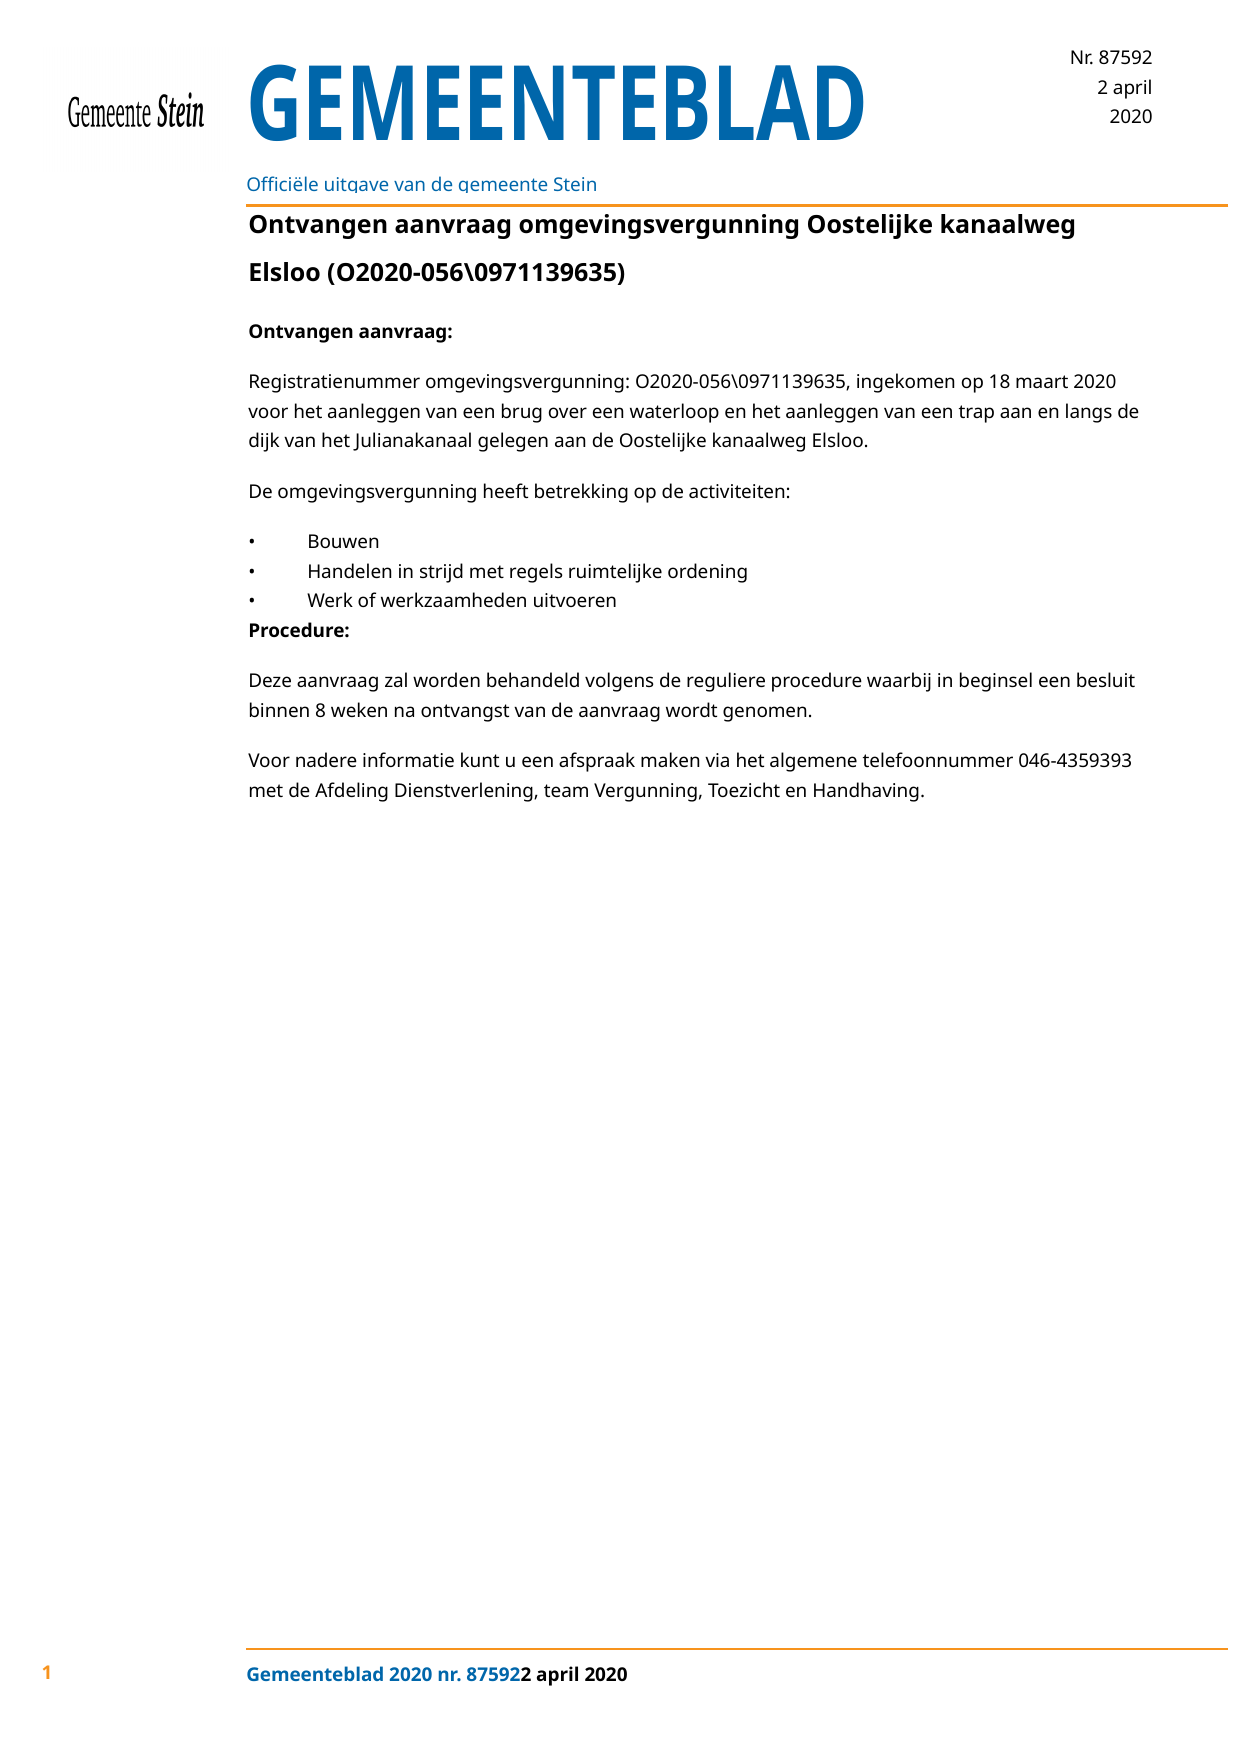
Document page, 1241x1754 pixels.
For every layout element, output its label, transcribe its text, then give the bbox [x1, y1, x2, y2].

list Bouwen [248, 528, 1152, 554]
list Handelen in strijd met regels ruimtelijke ordening [248, 558, 1152, 584]
list Werk of werkzaamheden uitvoeren [248, 587, 1152, 613]
text Registratienummer omgevingsvergunning: O2020-056\0971139635, ingekomen op 18 maart 2020 voor het aanleggen van een brug over een waterloop en het aanleggen van een trap aan en langs de dijk van het Julianakanaal gelegen aan de Oostelijke kanaalweg Elsloo. [248, 368, 1152, 453]
text Voor nadere informatie kunt u een afspraak maken via het algemene telefoonnummer 046-4359393 met de Afdeling Dienstverlening, team Vergunning, Toezicht en Handhaving. [248, 747, 1152, 803]
text Ontvangen aanvraag: [248, 318, 1152, 344]
picture [41, 47, 231, 172]
text De omgevingsvergunning heeft betrekking op de activiteiten: [248, 478, 1152, 504]
text Ontvangen aanvraag omgevingsvergunning Oostelijke kanaalweg Elsloo (O2020-056\0971139635) [248, 207, 1152, 288]
text Procedure: [248, 617, 1152, 643]
text Deze aanvraag zal worden behandeld volgens de reguliere procedure waarbij in beginsel een besluit binnen 8 weken na ontvangst van de aanvraag wordt genomen. [248, 667, 1152, 723]
